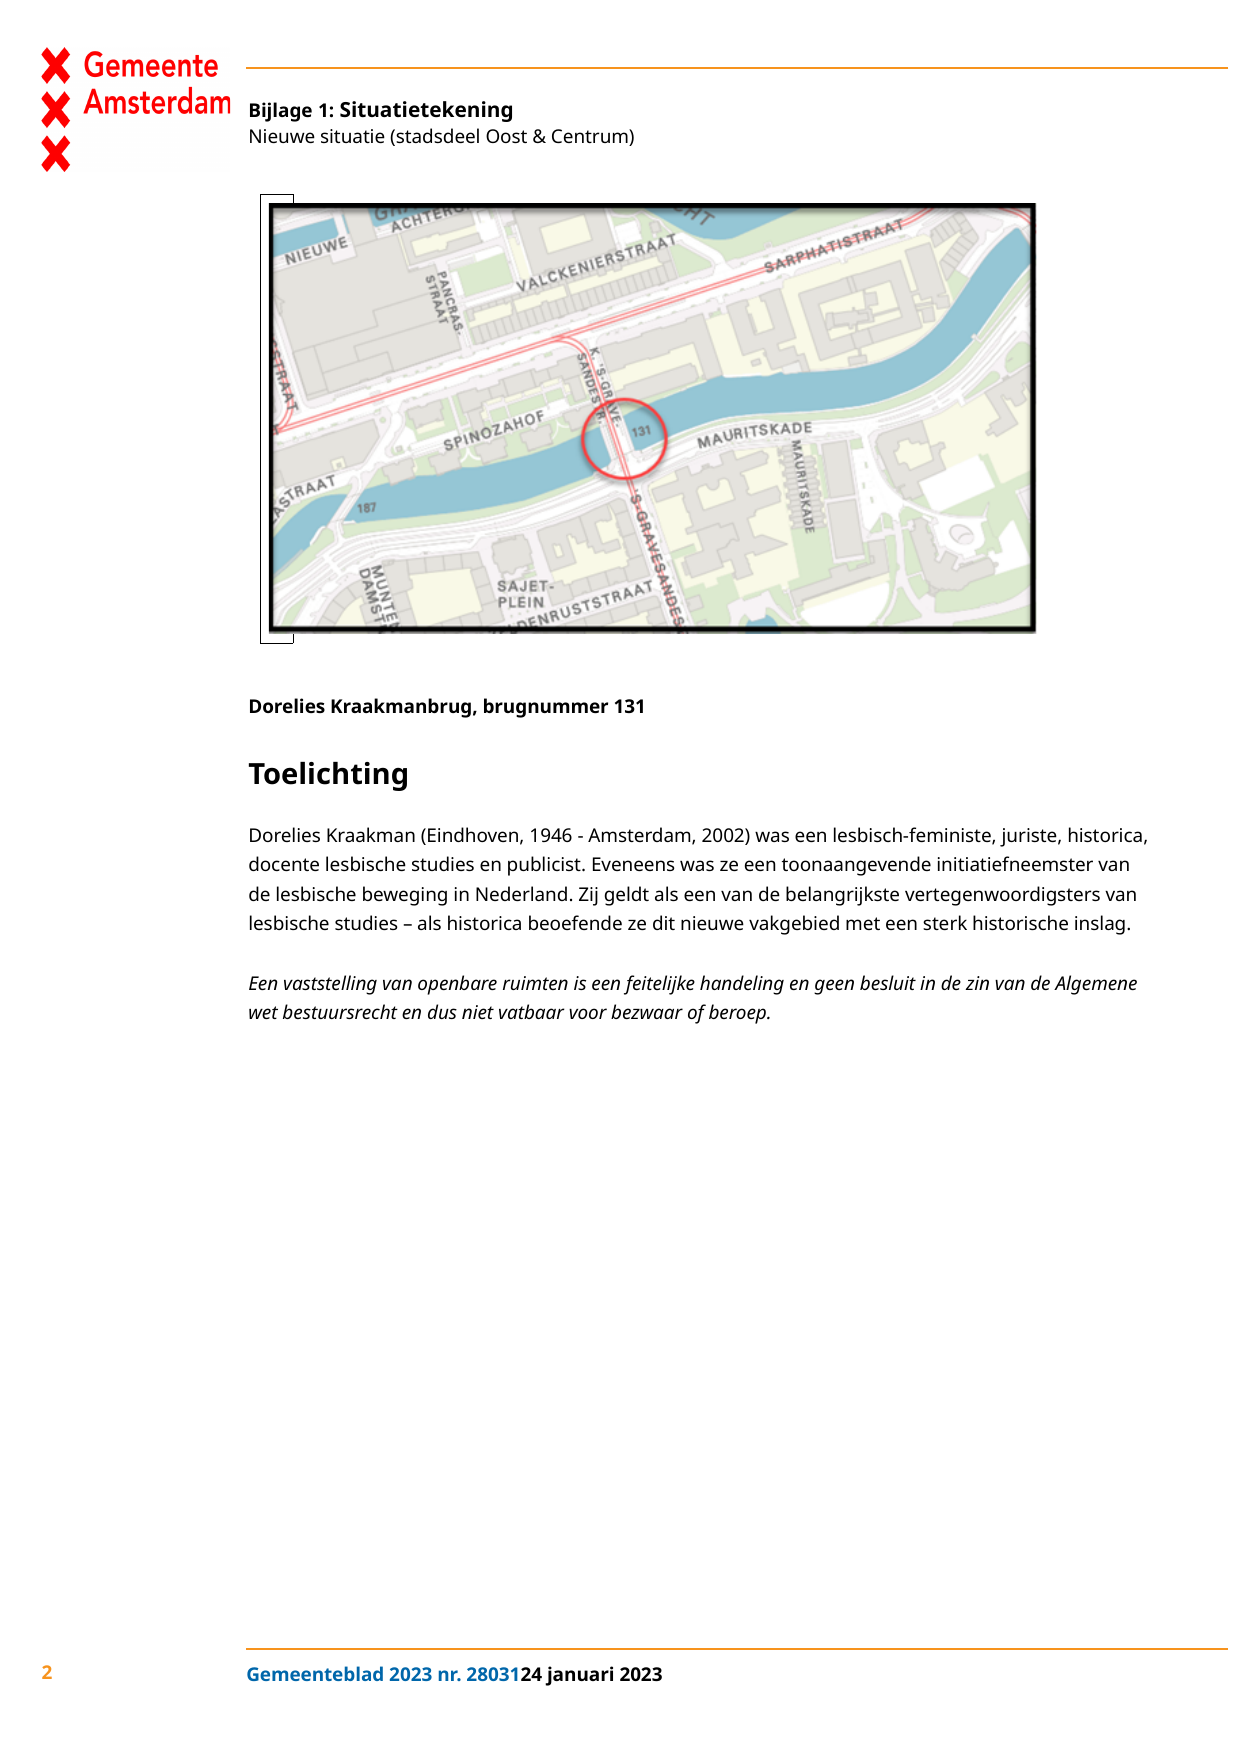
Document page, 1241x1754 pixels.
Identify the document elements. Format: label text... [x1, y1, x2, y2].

text Dorelies Kraakmanbrug, brugnummer 131 [248, 694, 1152, 719]
text Toelichting [248, 753, 1152, 793]
picture [41, 47, 231, 172]
text Bijlage 1: Situatietekening [248, 95, 1152, 123]
text Dorelies Kraakman (Eindhoven, 1946 - Amsterdam, 2002) was een lesbisch-feministe, juriste, historica, docente lesbische studies en publicist. Eveneens was ze een toonaangevende initiatiefneemster van de lesbische beweging in Nederland. Zij geldt als een van de belangrijkste vertegenwoordigsters van lesbische studies – als historica beoefende ze dit nieuwe vakgebied met een sterk historische inslag. [248, 822, 1152, 936]
picture [268, 203, 1037, 634]
text Een vaststelling van openbare ruimten is een feitelijke handeling en geen besluit in de zin van de Algemene wet bestuursrecht en dus niet vatbaar voor bezwaar of beroep. [248, 970, 1152, 1025]
text Nieuwe situatie (stadsdeel Oost & Centrum) [248, 123, 1152, 149]
